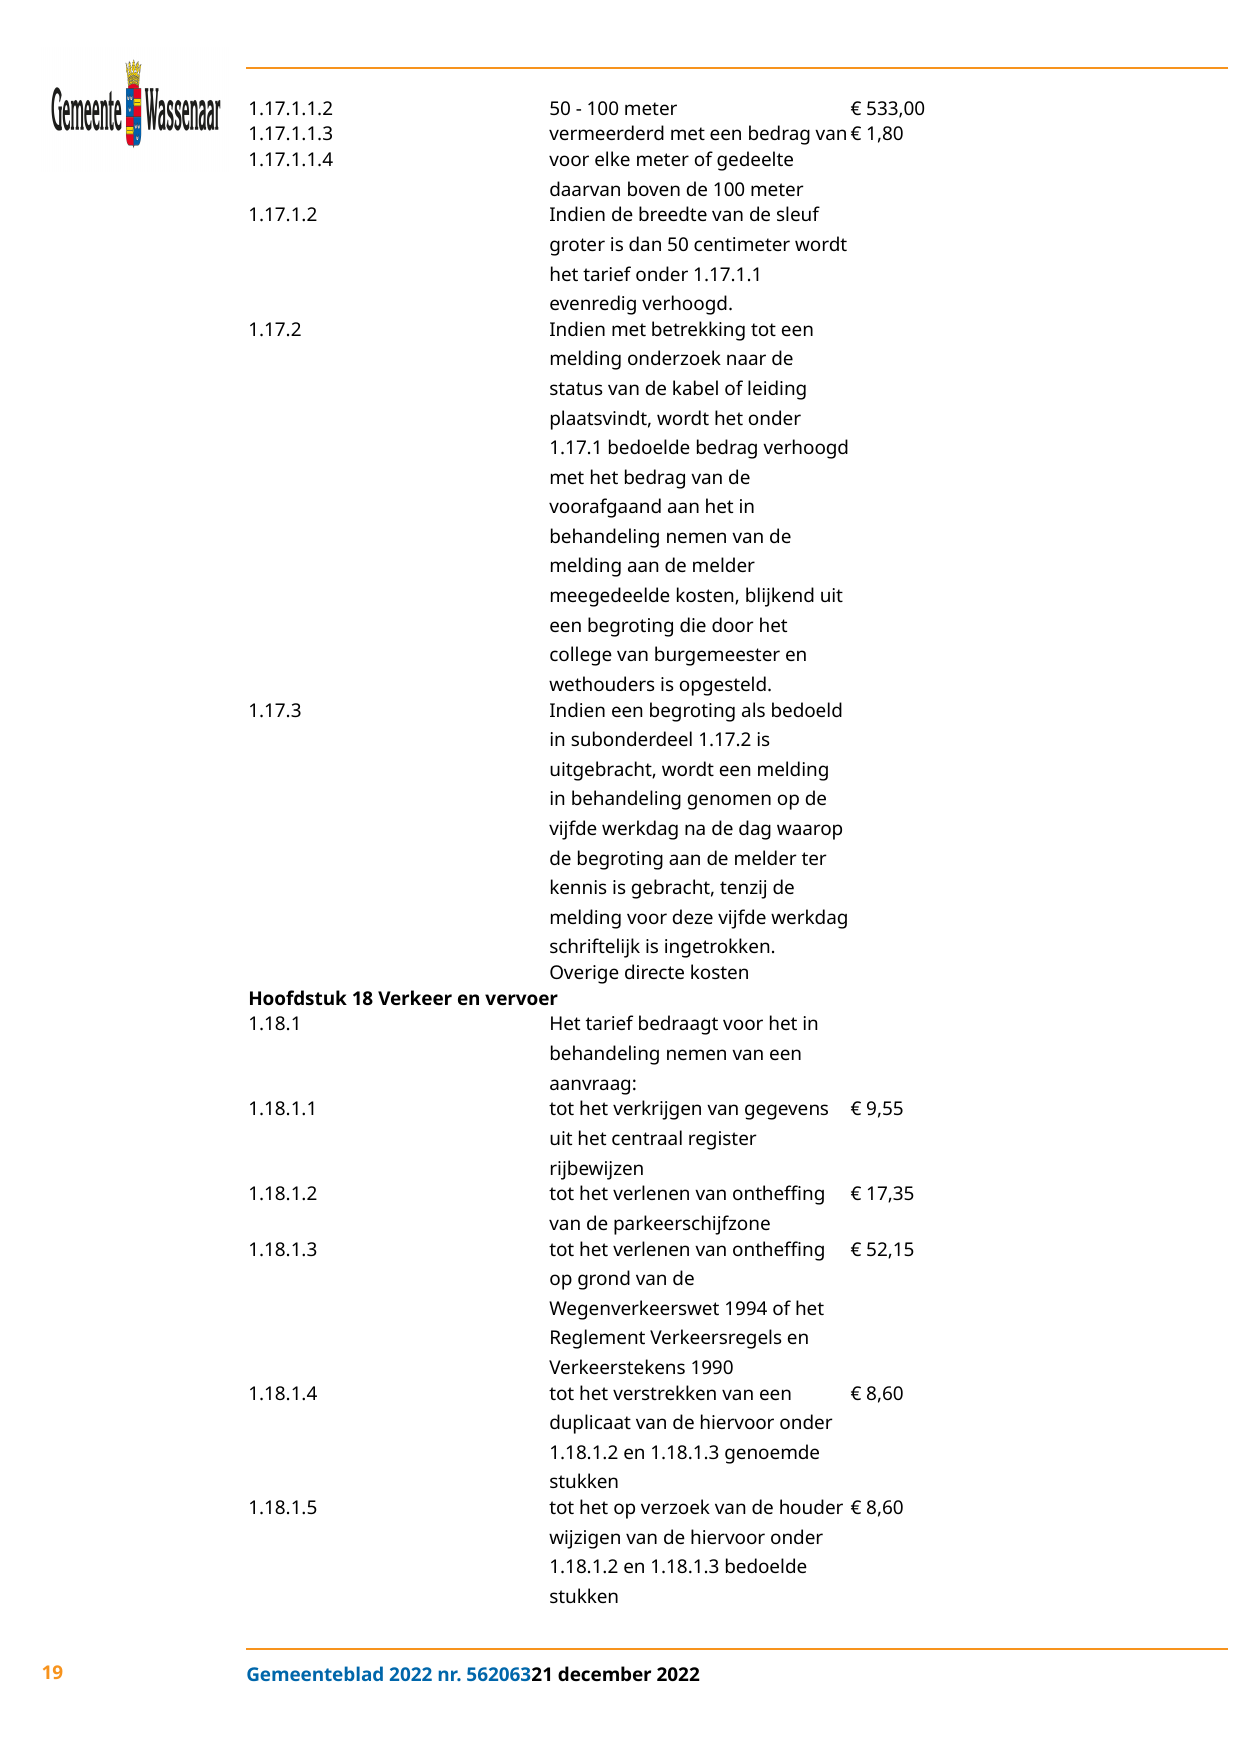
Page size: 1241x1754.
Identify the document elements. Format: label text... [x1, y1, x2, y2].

table_cell Indien de breedte van de sleuf groter is dan 50 centimeter wordt het tarief onder 1.17.1.1 evenredig verhoogd. [549, 202, 850, 316]
table_cell [850, 697, 1152, 959]
table_cell [248, 959, 549, 985]
table_cell tot het op verzoek van de houder wijzigen van de hiervoor onder 1.18.1.2 en 1.18.1.3 bedoelde stukken [549, 1494, 850, 1609]
table_cell 50 - 100 meter [549, 95, 850, 121]
table_cell € 1,80 [850, 121, 1152, 146]
table_cell € 9,55 [850, 1096, 1152, 1180]
table_cell vermeerderd met een bedrag van [549, 121, 850, 146]
table_cell [850, 146, 1152, 202]
table_cell Hoofdstuk 18 Verkeer en vervoer [248, 985, 1152, 1011]
table_cell [850, 316, 1152, 697]
table_cell € 533,00 [850, 95, 1152, 121]
table_cell 1.17.1.1.4 [248, 146, 549, 202]
table_cell 1.17.1.1.3 [248, 121, 549, 146]
table_cell [850, 202, 1152, 316]
table_cell € 8,60 [850, 1494, 1152, 1609]
table_cell [850, 1011, 1152, 1096]
table_cell € 8,60 [850, 1380, 1152, 1494]
table_cell 1.18.1.3 [248, 1236, 549, 1380]
table_cell 1.17.3 [248, 697, 549, 959]
table_cell tot het verstrekken van een duplicaat van de hiervoor onder 1.18.1.2 en 1.18.1.3 genoemde stukken [549, 1380, 850, 1494]
table_cell € 52,15 [850, 1236, 1152, 1380]
table_cell 1.17.2 [248, 316, 549, 697]
table_cell 1.18.1 [248, 1011, 549, 1096]
table_cell Indien met betrekking tot een melding onderzoek naar de status van de kabel of leiding plaatsvindt, wordt het onder 1.17.1 bedoelde bedrag verhoogd met het bedrag van de voorafgaand aan het in behandeling nemen van de melding aan de melder meegedeelde kosten, blijkend uit een begroting die door het college van burgemeester en wethouders is opgesteld. [549, 316, 850, 697]
table_cell 1.18.1.1 [248, 1096, 549, 1180]
table_cell € 17,35 [850, 1180, 1152, 1236]
table_cell tot het verlenen van ontheffing van de parkeerschijfzone [549, 1180, 850, 1236]
table_cell [850, 959, 1152, 985]
table_cell 1.18.1.5 [248, 1494, 549, 1609]
picture [41, 47, 231, 172]
table_cell 1.18.1.2 [248, 1180, 549, 1236]
table_cell voor elke meter of gedeelte daarvan boven de 100 meter [549, 146, 850, 202]
table_cell Overige directe kosten [549, 959, 850, 985]
table_cell 1.18.1.4 [248, 1380, 549, 1494]
table_cell Het tarief bedraagt voor het in behandeling nemen van een aanvraag: [549, 1011, 850, 1096]
table_cell 1.17.1.1.2 [248, 95, 549, 121]
table_cell 1.17.1.2 [248, 202, 549, 316]
table_cell Indien een begroting als bedoeld in subonderdeel 1.17.2 is uitgebracht, wordt een melding in behandeling genomen op de vijfde werkdag na de dag waarop de begroting aan de melder ter kennis is gebracht, tenzij de melding voor deze vijfde werkdag schriftelijk is ingetrokken. [549, 697, 850, 959]
table_cell tot het verlenen van ontheffing op grond van de Wegenverkeerswet 1994 of het Reglement Verkeersregels en Verkeerstekens 1990 [549, 1236, 850, 1380]
table_cell tot het verkrijgen van gegevens uit het centraal register rijbewijzen [549, 1096, 850, 1180]
